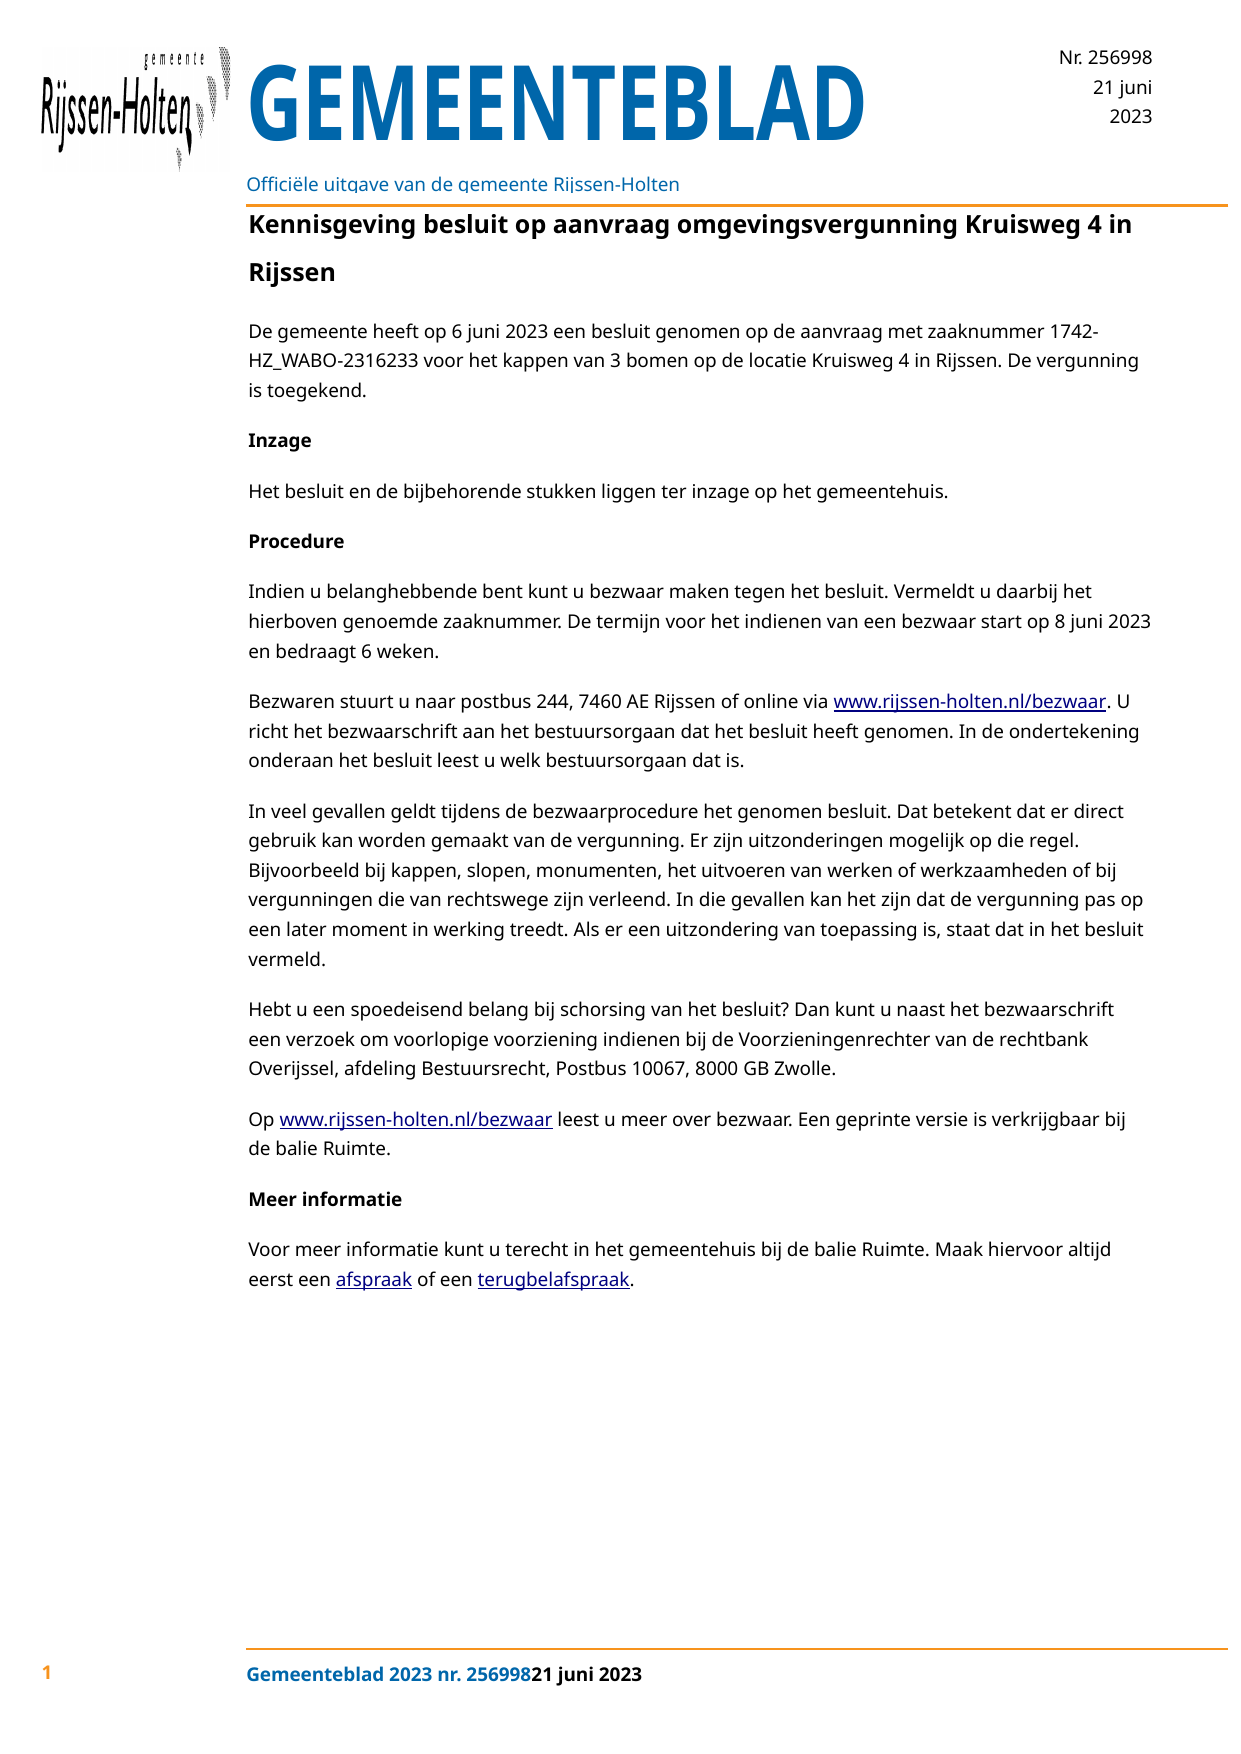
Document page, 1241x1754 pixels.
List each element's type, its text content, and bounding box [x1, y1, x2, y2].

text Bezwaren stuurt u naar postbus 244, 7460 AE Rijssen of online via www.rijssen-holten.nl/bezwaar. U richt het bezwaarschrift aan het bestuursorgaan dat het besluit heeft genomen. In de ondertekening onderaan het besluit leest u welk bestuursorgaan dat is. [248, 688, 1152, 773]
text Procedure [248, 528, 1152, 554]
text Hebt u een spoedeisend belang bij schorsing van het besluit? Dan kunt u naast het bezwaarschrift een verzoek om voorlopige voorziening indienen bij de Voorzieningenrechter van de rechtbank Overijssel, afdeling Bestuursrecht, Postbus 10067, 8000 GB Zwolle. [248, 996, 1152, 1081]
text Inzage [248, 427, 1152, 453]
text Voor meer informatie kunt u terecht in het gemeentehuis bij de balie Ruimte. Maak hiervoor altijd eerst een afspraak of een terugbelafspraak. [248, 1236, 1152, 1292]
text Op www.rijssen-holten.nl/bezwaar leest u meer over bezwaar. Een geprinte versie is verkrijgbaar bij de balie Ruimte. [248, 1106, 1152, 1161]
picture [41, 47, 231, 172]
text In veel gevallen geldt tijdens de bezwaarprocedure het genomen besluit. Dat betekent dat er direct gebruik kan worden gemaakt van de vergunning. Er zijn uitzonderingen mogelijk op die regel. Bijvoorbeeld bij kappen, slopen, monumenten, het uitvoeren van werken of werkzaamheden of bij vergunningen die van rechtswege zijn verleend. In die gevallen kan het zijn dat de vergunning pas op een later moment in werking treedt. Als er een uitzondering van toepassing is, staat dat in het besluit vermeld. [248, 798, 1152, 972]
text Indien u belanghebbende bent kunt u bezwaar maken tegen het besluit. Vermeldt u daarbij het hierboven genoemde zaaknummer. De termijn voor het indienen van een bezwaar start op 8 juni 2023 en bedraagt 6 weken. [248, 579, 1152, 664]
text Het besluit en de bijbehorende stukken liggen ter inzage op het gemeentehuis. [248, 478, 1152, 504]
text De gemeente heeft op 6 juni 2023 een besluit genomen op de aanvraag met zaaknummer 1742-HZ_WABO-2316233 voor het kappen van 3 bomen op de locatie Kruisweg 4 in Rijssen. De vergunning is toegekend. [248, 318, 1152, 403]
text Meer informatie [248, 1186, 1152, 1212]
text Kennisgeving besluit op aanvraag omgevingsvergunning Kruisweg 4 in Rijssen [248, 207, 1152, 288]
